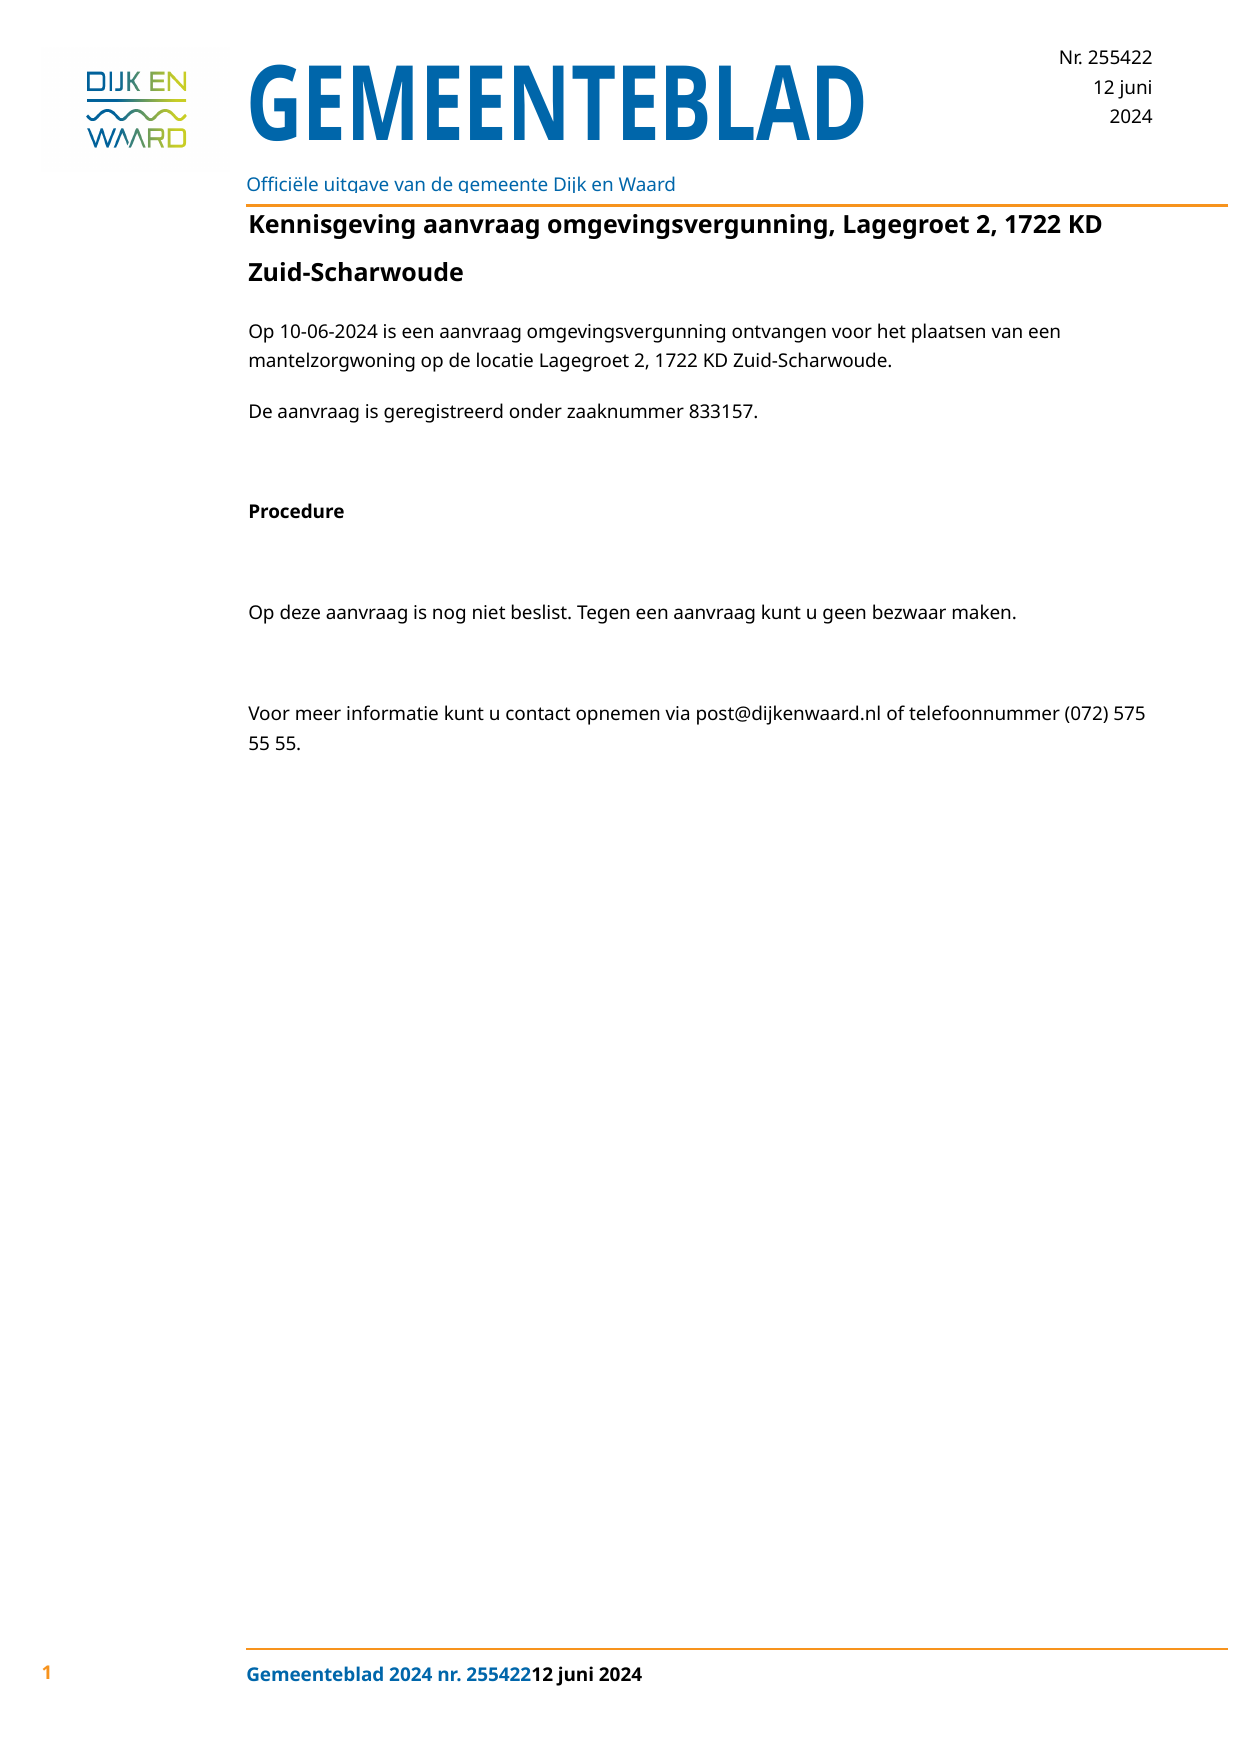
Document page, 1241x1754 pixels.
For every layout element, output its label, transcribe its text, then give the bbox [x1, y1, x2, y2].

text Op deze aanvraag is nog niet beslist. Tegen een aanvraag kunt u geen bezwaar maken. [248, 599, 1152, 625]
text Voor meer informatie kunt u contact opnemen via post@dijkenwaard.nl of telefoonnummer (072) 575 55 55. [248, 700, 1152, 756]
text Op 10-06-2024 is een aanvraag omgevingsvergunning ontvangen voor het plaatsen van een mantelzorgwoning op de locatie Lagegroet 2, 1722 KD Zuid-Scharwoude. [248, 318, 1152, 373]
text Kennisgeving aanvraag omgevingsvergunning, Lagegroet 2, 1722 KD Zuid-Scharwoude [248, 207, 1152, 288]
text Procedure [248, 499, 1152, 524]
text De aanvraag is geregistreerd onder zaaknummer 833157. [248, 398, 1152, 424]
picture [41, 47, 231, 172]
